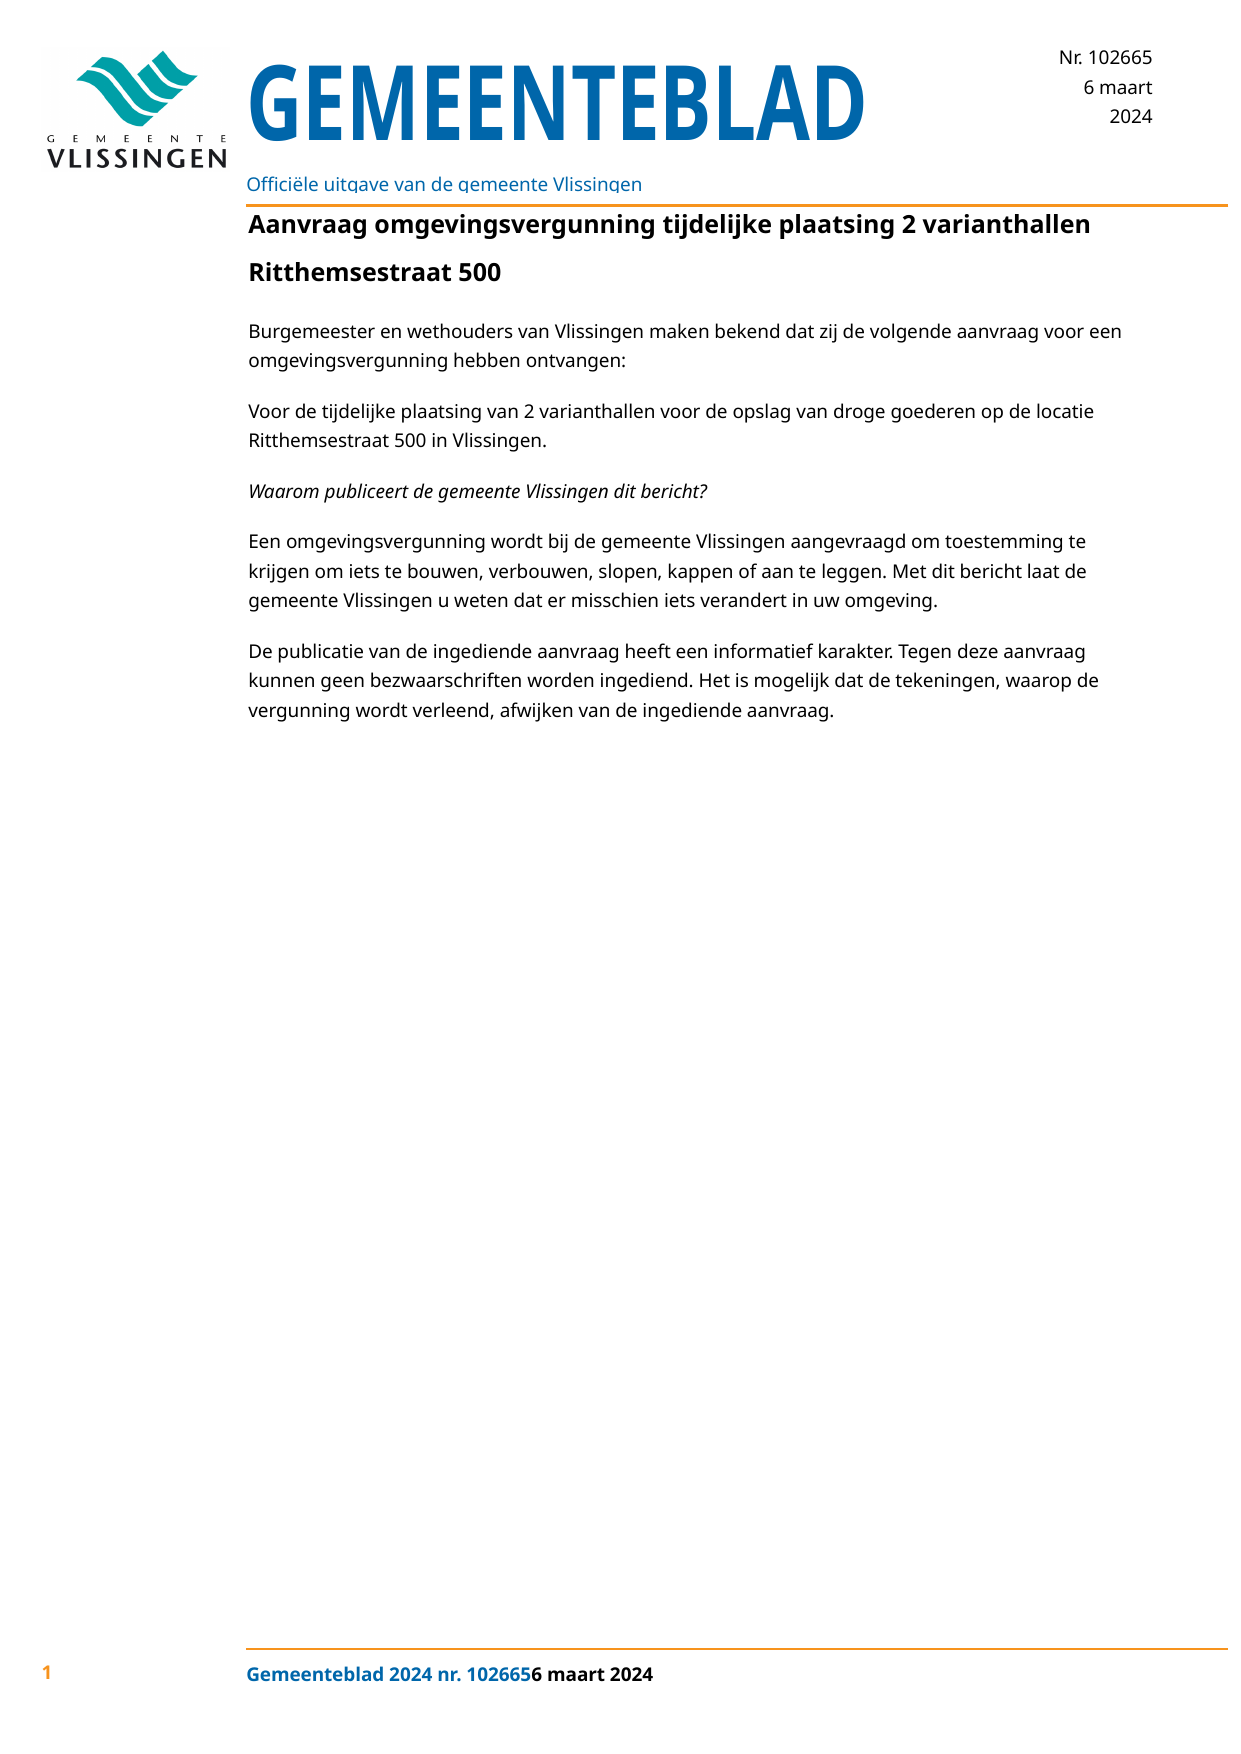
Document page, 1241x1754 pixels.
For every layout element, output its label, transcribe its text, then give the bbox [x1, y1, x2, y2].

picture [41, 47, 231, 172]
text Aanvraag omgevingsvergunning tijdelijke plaatsing 2 varianthallen Ritthemsestraat 500 [248, 207, 1152, 288]
text De publicatie van de ingediende aanvraag heeft een informatief karakter. Tegen deze aanvraag kunnen geen bezwaarschriften worden ingediend. Het is mogelijk dat de tekeningen, waarop de vergunning wordt verleend, afwijken van de ingediende aanvraag. [248, 638, 1152, 723]
text Burgemeester en wethouders van Vlissingen maken bekend dat zij de volgende aanvraag voor een omgevingsvergunning hebben ontvangen: [248, 318, 1152, 373]
text Voor de tijdelijke plaatsing van 2 varianthallen voor de opslag van droge goederen op de locatie Ritthemsestraat 500 in Vlissingen. [248, 398, 1152, 453]
text Waarom publiceert de gemeente Vlissingen dit bericht? [248, 478, 1152, 504]
text Een omgevingsvergunning wordt bij de gemeente Vlissingen aangevraagd om toestemming te krijgen om iets te bouwen, verbouwen, slopen, kappen of aan te leggen. Met dit bericht laat de gemeente Vlissingen u weten dat er misschien iets verandert in uw omgeving. [248, 528, 1152, 613]
